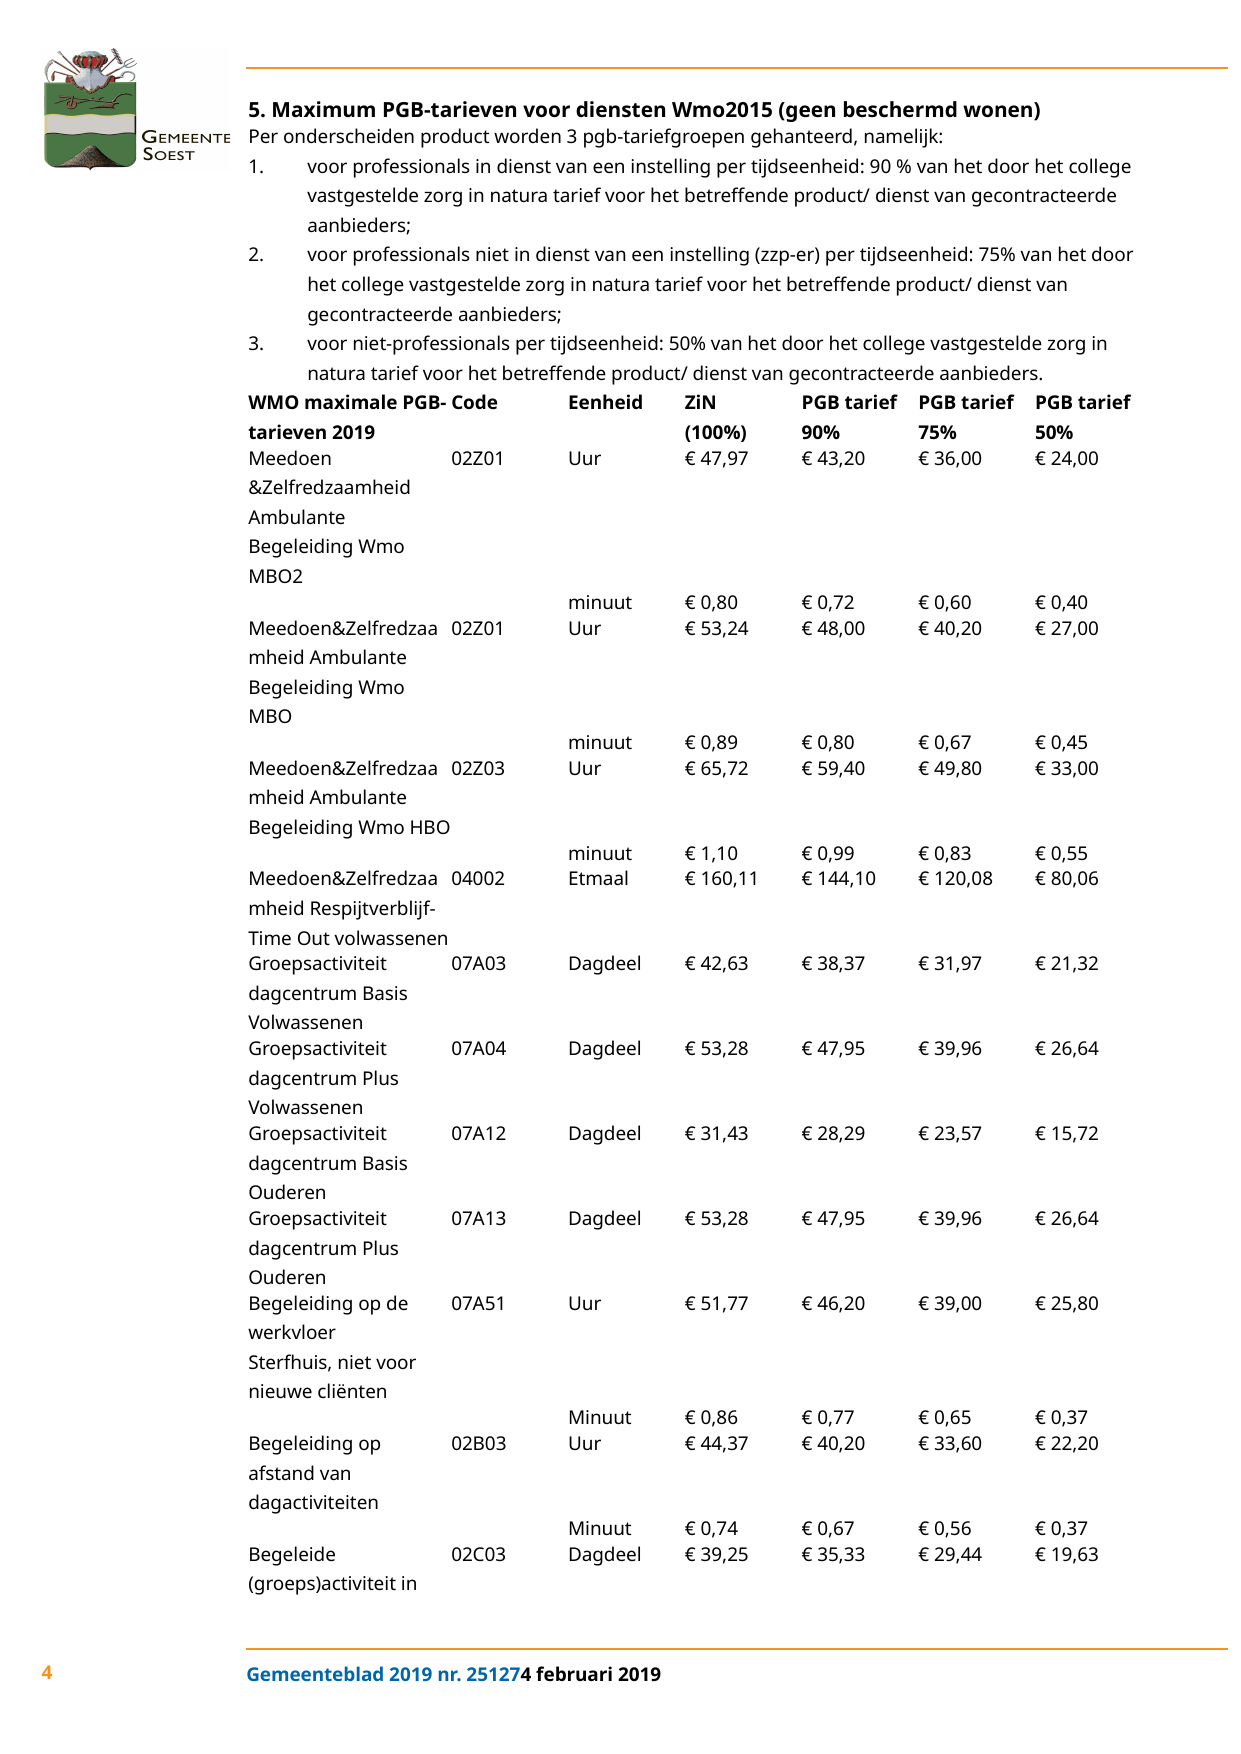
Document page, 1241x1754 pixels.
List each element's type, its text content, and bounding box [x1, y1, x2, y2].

table_cell [451, 840, 568, 866]
table_cell € 33,00 [1035, 755, 1152, 840]
table_cell Uur [568, 1430, 684, 1515]
table_cell 02Z01 [451, 615, 568, 729]
table_cell Uur [568, 755, 684, 840]
table_cell € 120,08 [918, 866, 1035, 950]
table_cell Meedoen&Zelfredzaamheid Ambulante Begeleiding Wmo MBO [248, 615, 451, 729]
table_cell € 25,80 [1035, 1290, 1152, 1404]
table_cell € 47,97 [685, 445, 801, 589]
table_cell € 0,55 [1035, 840, 1152, 866]
table_header ZiN (100%) [685, 390, 801, 445]
text 5. Maximum PGB-tarieven voor diensten Wmo2015 (geen beschermd wonen) [248, 95, 1152, 123]
table_header WMO maximale PGB-tarieven 2019 [248, 390, 451, 445]
table_cell € 29,44 [918, 1541, 1035, 1596]
table_cell € 27,00 [1035, 615, 1152, 729]
table_cell Dagdeel [568, 1541, 684, 1596]
table_cell € 39,96 [918, 1035, 1035, 1120]
table_cell € 59,40 [801, 755, 918, 840]
table_cell [451, 729, 568, 755]
table_cell € 53,28 [685, 1035, 801, 1120]
table_cell € 42,63 [685, 950, 801, 1035]
table_cell € 31,97 [918, 950, 1035, 1035]
table_cell € 0,99 [801, 840, 918, 866]
table_cell € 144,10 [801, 866, 918, 950]
table_cell [248, 729, 451, 755]
table_cell [248, 1405, 451, 1430]
table_cell € 39,25 [685, 1541, 801, 1596]
table_cell € 43,20 [801, 445, 918, 589]
table_cell 07A51 [451, 1290, 568, 1404]
table_cell € 47,95 [801, 1035, 918, 1120]
table_cell minuut [568, 589, 684, 615]
table_cell minuut [568, 729, 684, 755]
table_cell Uur [568, 445, 684, 589]
table_cell Minuut [568, 1515, 684, 1541]
table_cell € 51,77 [685, 1290, 801, 1404]
list voor professionals niet in dienst van een instelling (zzp-er) per tijdseenheid: 75% van het door het college vastgestelde zorg in natura tarief voor het betreffende product/ dienst van gecontracteerde aanbieders; [248, 242, 1152, 326]
table_cell € 33,60 [918, 1430, 1035, 1515]
table_cell € 40,20 [918, 615, 1035, 729]
table_cell Groepsactiviteit dagcentrum Basis Volwassenen [248, 950, 451, 1035]
table_cell Minuut [568, 1405, 684, 1430]
table_cell € 39,96 [918, 1205, 1035, 1290]
table_cell 02Z03 [451, 755, 568, 840]
table_cell € 36,00 [918, 445, 1035, 589]
table_cell [451, 1515, 568, 1541]
table_header Code [451, 390, 568, 445]
table_cell € 21,32 [1035, 950, 1152, 1035]
table_cell 02Z01 [451, 445, 568, 589]
table_cell € 0,80 [685, 589, 801, 615]
table_cell Meedoen &Zelfredzaamheid Ambulante Begeleiding Wmo MBO2 [248, 445, 451, 589]
table_cell [248, 589, 451, 615]
table_header PGB tarief 90% [801, 390, 918, 445]
table_cell € 26,64 [1035, 1035, 1152, 1120]
table_cell € 0,60 [918, 589, 1035, 615]
table_cell [451, 1405, 568, 1430]
table_cell Groepsactiviteit dagcentrum Plus Ouderen [248, 1205, 451, 1290]
table_header PGB tarief 50% [1035, 390, 1152, 445]
table_cell € 26,64 [1035, 1205, 1152, 1290]
table_cell 04002 [451, 866, 568, 950]
table_cell € 24,00 [1035, 445, 1152, 589]
table_cell € 28,29 [801, 1120, 918, 1205]
table_cell € 39,00 [918, 1290, 1035, 1404]
table_cell € 0,74 [685, 1515, 801, 1541]
table_cell € 47,95 [801, 1205, 918, 1290]
table_cell € 22,20 [1035, 1430, 1152, 1515]
table_cell € 15,72 [1035, 1120, 1152, 1205]
table_cell € 160,11 [685, 866, 801, 950]
table_cell € 38,37 [801, 950, 918, 1035]
table_cell € 0,65 [918, 1405, 1035, 1430]
table_cell 07A12 [451, 1120, 568, 1205]
table_cell € 46,20 [801, 1290, 918, 1404]
table_cell [248, 840, 451, 866]
table_cell Meedoen&Zelfredzaamheid Respijtverblijf-Time Out volwassenen [248, 866, 451, 950]
table_cell Begeleide (groeps)activiteit in [248, 1541, 451, 1596]
table_cell € 35,33 [801, 1541, 918, 1596]
table_cell Begeleiding op afstand van dagactiviteiten [248, 1430, 451, 1515]
table_cell € 1,10 [685, 840, 801, 866]
table_cell Groepsactiviteit dagcentrum Basis Ouderen [248, 1120, 451, 1205]
table_cell € 0,89 [685, 729, 801, 755]
table_cell Groepsactiviteit dagcentrum Plus Volwassenen [248, 1035, 451, 1120]
table_header Eenheid [568, 390, 684, 445]
table_cell € 0,72 [801, 589, 918, 615]
table_cell € 40,20 [801, 1430, 918, 1515]
table_cell € 53,28 [685, 1205, 801, 1290]
table_cell € 0,37 [1035, 1515, 1152, 1541]
table_cell 07A13 [451, 1205, 568, 1290]
table_cell € 0,45 [1035, 729, 1152, 755]
table_cell € 48,00 [801, 615, 918, 729]
table_cell € 0,80 [801, 729, 918, 755]
table_cell 07A04 [451, 1035, 568, 1120]
list voor niet-professionals per tijdseenheid: 50% van het door het college vastgestelde zorg in natura tarief voor het betreffende product/ dienst van gecontracteerde aanbieders. [248, 330, 1152, 386]
table_cell € 31,43 [685, 1120, 801, 1205]
table_cell € 0,37 [1035, 1405, 1152, 1430]
table_cell € 0,77 [801, 1405, 918, 1430]
table_cell Etmaal [568, 866, 684, 950]
table_cell € 53,24 [685, 615, 801, 729]
table_cell [248, 1515, 451, 1541]
table_cell € 0,40 [1035, 589, 1152, 615]
table_cell € 0,56 [918, 1515, 1035, 1541]
table_cell € 0,83 [918, 840, 1035, 866]
table_cell € 19,63 [1035, 1541, 1152, 1596]
table_cell 02B03 [451, 1430, 568, 1515]
table_cell € 44,37 [685, 1430, 801, 1515]
text Per onderscheiden product worden 3 pgb-tariefgroepen gehanteerd, namelijk: [248, 123, 1152, 149]
table_header PGB tarief 75% [918, 390, 1035, 445]
table_cell € 0,67 [918, 729, 1035, 755]
table_cell Uur [568, 615, 684, 729]
table_cell Dagdeel [568, 1120, 684, 1205]
table_cell € 65,72 [685, 755, 801, 840]
table_cell Dagdeel [568, 1035, 684, 1120]
table_cell [451, 589, 568, 615]
table_cell Begeleiding op de werkvloer Sterfhuis, niet voor nieuwe cliënten [248, 1290, 451, 1404]
table_cell € 0,67 [801, 1515, 918, 1541]
table_cell € 0,86 [685, 1405, 801, 1430]
table_cell Meedoen&Zelfredzaamheid Ambulante Begeleiding Wmo HBO [248, 755, 451, 840]
table_cell € 23,57 [918, 1120, 1035, 1205]
table_cell minuut [568, 840, 684, 866]
table_cell Uur [568, 1290, 684, 1404]
picture [41, 47, 231, 172]
table_cell Dagdeel [568, 1205, 684, 1290]
list voor professionals in dienst van een instelling per tijdseenheid: 90 % van het door het college vastgestelde zorg in natura tarief voor het betreffende product/ dienst van gecontracteerde aanbieders; [248, 153, 1152, 238]
table_cell € 49,80 [918, 755, 1035, 840]
table_cell € 80,06 [1035, 866, 1152, 950]
table_cell 02C03 [451, 1541, 568, 1596]
table_cell 07A03 [451, 950, 568, 1035]
table_cell Dagdeel [568, 950, 684, 1035]
